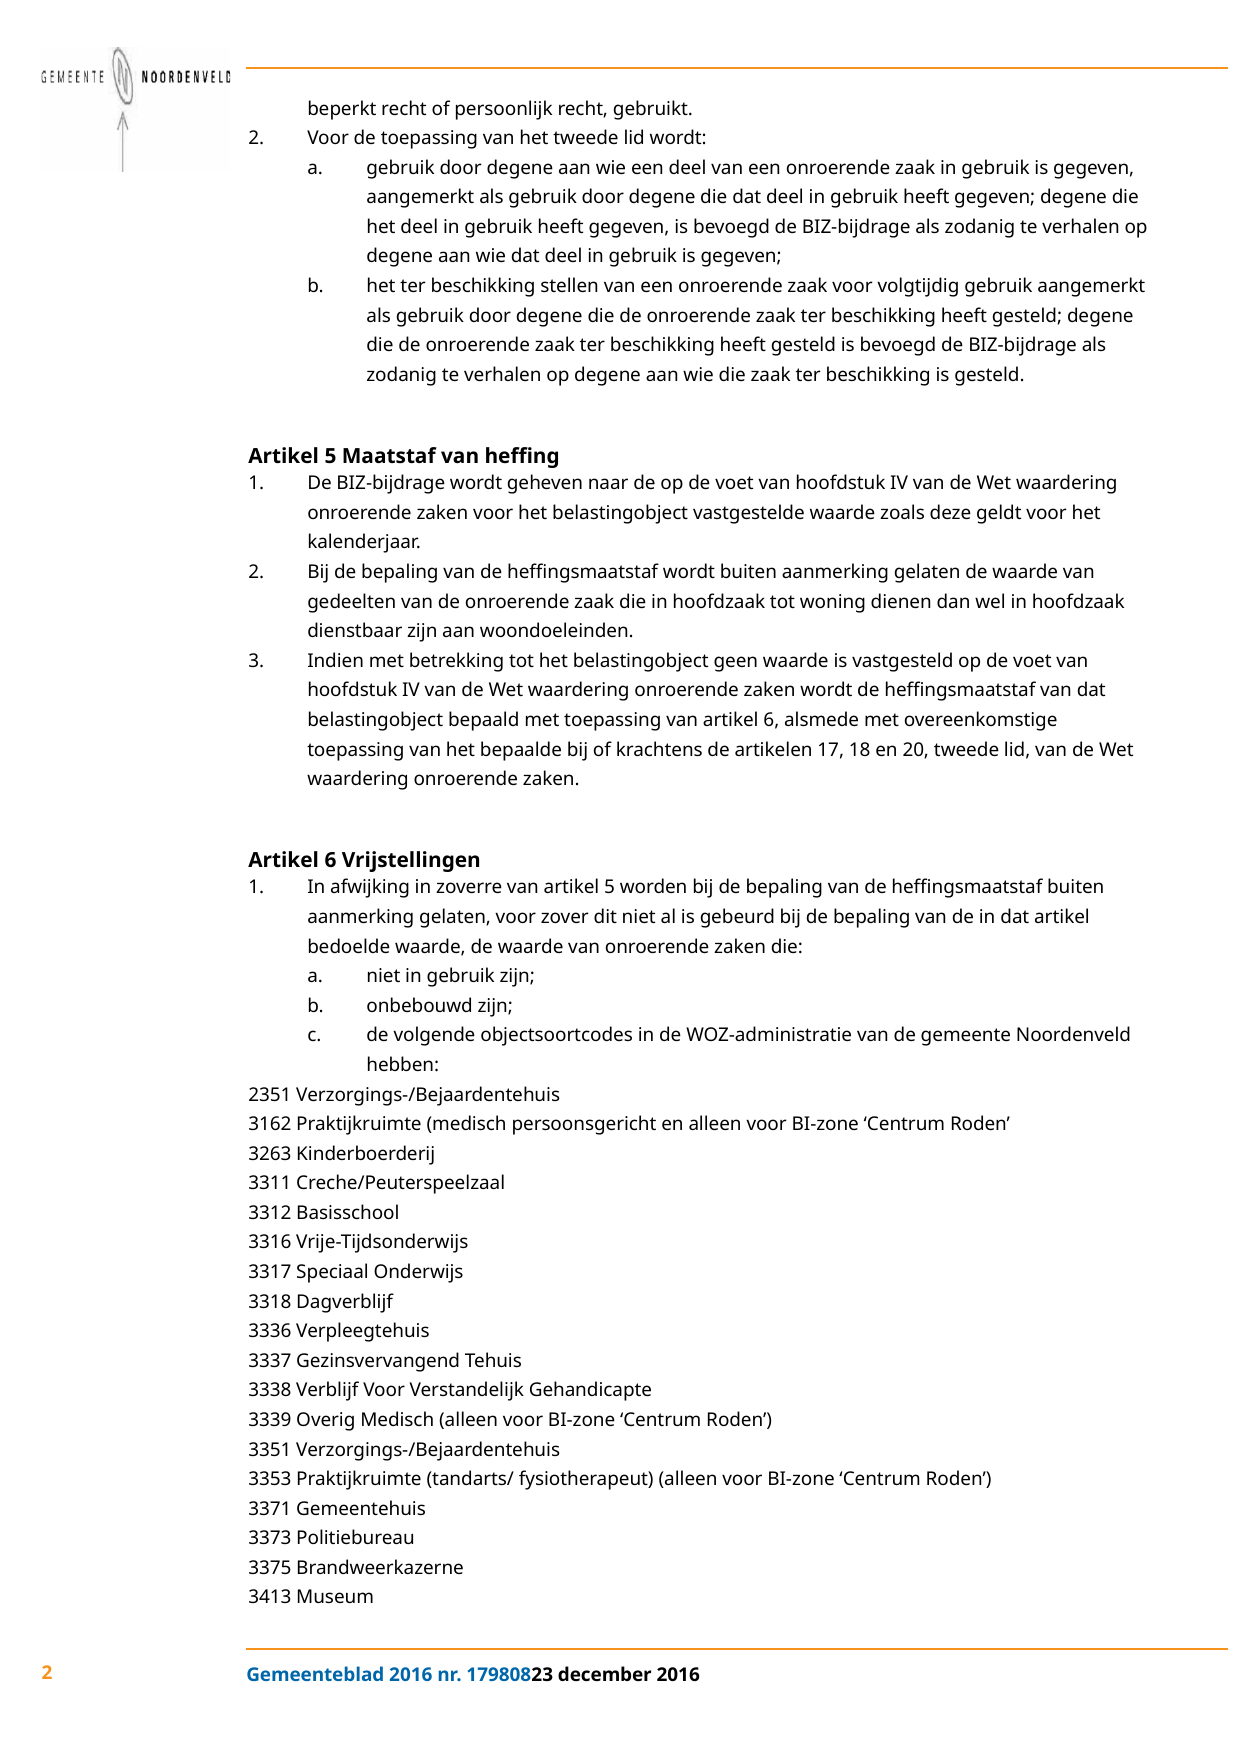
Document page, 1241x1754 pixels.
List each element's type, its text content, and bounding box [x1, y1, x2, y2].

text 2351 Verzorgings-/Bejaardentehuis [248, 1081, 1152, 1107]
list het ter beschikking stellen van een onroerende zaak voor volgtijdig gebruik aangemerkt als gebruik door degene die de onroerende zaak ter beschikking heeft gesteld; degene die de onroerende zaak ter beschikking heeft gesteld is bevoegd de BIZ-bijdrage als zodanig te verhalen op degene aan wie die zaak ter beschikking is gesteld. [307, 272, 1152, 387]
text Artikel 5 Maatstaf van heffing [248, 441, 1152, 469]
text Artikel 6 Vrijstellingen [248, 845, 1152, 874]
list onbebouwd zijn; [307, 992, 1152, 1018]
list Voor de toepassing van het tweede lid wordt: [248, 124, 1152, 150]
list Indien met betrekking tot het belastingobject geen waarde is vastgesteld op de voet van hoofdstuk IV van de Wet waardering onroerende zaken wordt de heffingsmaatstaf van dat belastingobject bepaald met toepassing van artikel 6, alsmede met overeenkomstige toepassing van het bepaalde bij of krachtens de artikelen 17, 18 en 20, tweede lid, van de Wet waardering onroerende zaken. [248, 647, 1152, 791]
text 3311 Creche/Peuterspeelzaal [248, 1169, 1152, 1195]
list Bij de bepaling van de heffingsmaatstaf wordt buiten aanmerking gelaten de waarde van gedeelten van de onroerende zaak die in hoofdzaak tot woning dienen dan wel in hoofdzaak dienstbaar zijn aan woondoeleinden. [248, 558, 1152, 643]
text 3337 Gezinsvervangend Tehuis [248, 1347, 1152, 1373]
text 3413 Museum [248, 1584, 1152, 1609]
text 3375 Brandweerkazerne [248, 1554, 1152, 1580]
text 3336 Verpleegtehuis [248, 1317, 1152, 1343]
list de volgende objectsoortcodes in de WOZ-administratie van de gemeente Noordenveld hebben: [307, 1022, 1152, 1077]
text 3263 Kinderboerderij [248, 1140, 1152, 1166]
text 3318 Dagverblijf [248, 1288, 1152, 1314]
text 3316 Vrije-Tijdsonderwijs [248, 1229, 1152, 1254]
list niet in gebruik zijn; [307, 962, 1152, 988]
text 3351 Verzorgings-/Bejaardentehuis [248, 1436, 1152, 1462]
list beperkt recht of persoonlijk recht, gebruikt. [248, 95, 1152, 121]
text 3338 Verblijf Voor Verstandelijk Gehandicapte [248, 1377, 1152, 1402]
text 3353 Praktijkruimte (tandarts/ fysiotherapeut) (alleen voor BI-zone ‘Centrum Roden’) [248, 1465, 1152, 1491]
text 3339 Overig Medisch (alleen voor BI-zone ‘Centrum Roden’) [248, 1406, 1152, 1432]
text 3371 Gemeentehuis [248, 1495, 1152, 1521]
list De BIZ-bijdrage wordt geheven naar de op de voet van hoofdstuk IV van de Wet waardering onroerende zaken voor het belastingobject vastgestelde waarde zoals deze geldt voor het kalenderjaar. [248, 469, 1152, 554]
text 3312 Basisschool [248, 1199, 1152, 1225]
list In afwijking in zoverre van artikel 5 worden bij de bepaling van de heffingsmaatstaf buiten aanmerking gelaten, voor zover dit niet al is gebeurd bij de bepaling van de in dat artikel bedoelde waarde, de waarde van onroerende zaken die: [248, 874, 1152, 959]
list gebruik door degene aan wie een deel van een onroerende zaak in gebruik is gegeven, aangemerkt als gebruik door degene die dat deel in gebruik heeft gegeven; degene die het deel in gebruik heeft gegeven, is bevoegd de BIZ-bijdrage als zodanig te verhalen op degene aan wie dat deel in gebruik is gegeven; [307, 154, 1152, 268]
text 3162 Praktijkruimte (medisch persoonsgericht en alleen voor BI-zone ‘Centrum Roden’ [248, 1110, 1152, 1136]
text 3373 Politiebureau [248, 1524, 1152, 1550]
picture [41, 47, 231, 172]
text 3317 Speciaal Onderwijs [248, 1258, 1152, 1284]
